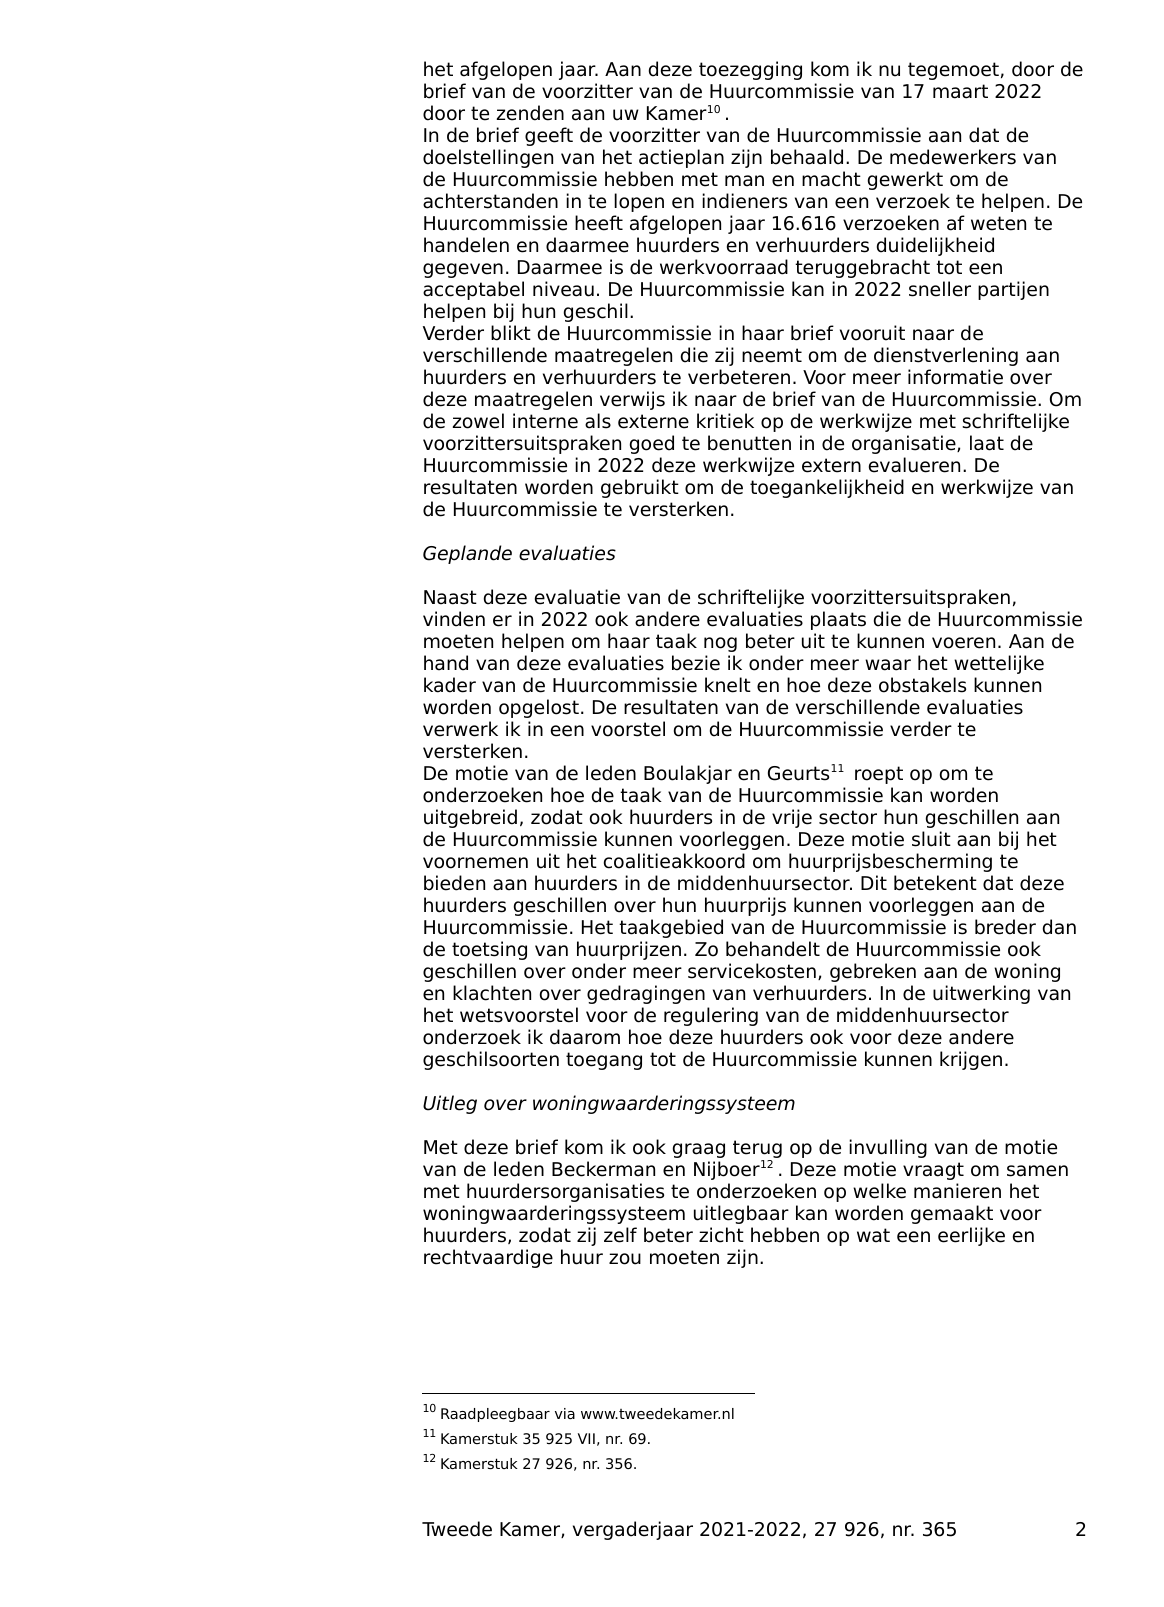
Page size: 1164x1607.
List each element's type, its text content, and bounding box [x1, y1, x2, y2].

text In de brief geeft de voorzitter van de Huurcommissie aan dat de doelstellingen van het actieplan zijn behaald. De medewerkers van de Huurcommissie hebben met man en macht gewerkt om de achterstanden in te lopen en indieners van een verzoek te helpen. De Huurcommissie heeft afgelopen jaar 16.616 verzoeken af weten te handelen en daarmee huurders en verhuurders duidelijkheid gegeven. Daarmee is de werkvoorraad teruggebracht tot een acceptabel niveau. De Huurcommissie kan in 2022 sneller partijen helpen bij hun geschil. [422, 125, 1087, 323]
subtitle Uitleg over woningwaarderingssysteem [422, 1093, 1087, 1115]
text Kamerstuk 27 926, nr. 356. [422, 1452, 1087, 1474]
text De motie van de leden Boulakjar en Geurts roept op om te onderzoeken hoe de taak van de Huurcommissie kan worden uitgebreid, zodat ook huurders in de vrije sector hun geschillen aan de Huurcommissie kunnen voorleggen. Deze motie sluit aan bij het voornemen uit het coalitieakkoord om huurprijsbescherming te bieden aan huurders in de middenhuursector. Dit betekent dat deze huurders geschillen over hun huurprijs kunnen voorleggen aan de Huurcommissie. Het taakgebied van de Huurcommissie is breder dan de toetsing van huurprijzen. Zo behandelt de Huurcommissie ook geschillen over onder meer servicekosten, gebreken aan de woning en klachten over gedragingen van verhuurders. In de uitwerking van het wetsvoorstel voor de regulering van de middenhuursector onderzoek ik daarom hoe deze huurders ook voor deze andere geschilsoorten toegang tot de Huurcommissie kunnen krijgen. [422, 763, 1087, 1071]
text Verder blikt de Huurcommissie in haar brief vooruit naar de verschillende maatregelen die zij neemt om de dienstverlening aan huurders en verhuurders te verbeteren. Voor meer informatie over deze maatregelen verwijs ik naar de brief van de Huurcommissie. Om de zowel interne als externe kritiek op de werkwijze met schriftelijke voorzittersuitspraken goed te benutten in de organisatie, laat de Huurcommissie in 2022 deze werkwijze extern evalueren. De resultaten worden gebruikt om de toegankelijkheid en werkwijze van de Huurcommissie te versterken. [422, 323, 1087, 521]
text Naast deze evaluatie van de schriftelijke voorzittersuitspraken, vinden er in 2022 ook andere evaluaties plaats die de Huurcommissie moeten helpen om haar taak nog beter uit te kunnen voeren. Aan de hand van deze evaluaties bezie ik onder meer waar het wettelijke kader van de Huurcommissie knelt en hoe deze obstakels kunnen worden opgelost. De resultaten van de verschillende evaluaties verwerk ik in een voorstel om de Huurcommissie verder te versterken. [422, 587, 1087, 763]
subtitle Geplande evaluaties [422, 543, 1087, 565]
text Kamerstuk 35 925 VII, nr. 69. [422, 1427, 1087, 1449]
text Met deze brief kom ik ook graag terug op de invulling van de motie van de leden Beckerman en Nijboer. Deze motie vraagt om samen met huurdersorganisaties te onderzoeken op welke manieren het woningwaarderingssysteem uitlegbaar kan worden gemaakt voor huurders, zodat zij zelf beter zicht hebben op wat een eerlijke en rechtvaardige huur zou moeten zijn. [422, 1137, 1087, 1269]
text het afgelopen jaar. Aan deze toezegging kom ik nu tegemoet, door de brief van de voorzitter van de Huurcommissie van 17 maart 2022 door te zenden aan uw Kamer. [422, 59, 1087, 125]
text Raadpleegbaar via www.tweedekamer.nl [422, 1402, 1087, 1424]
